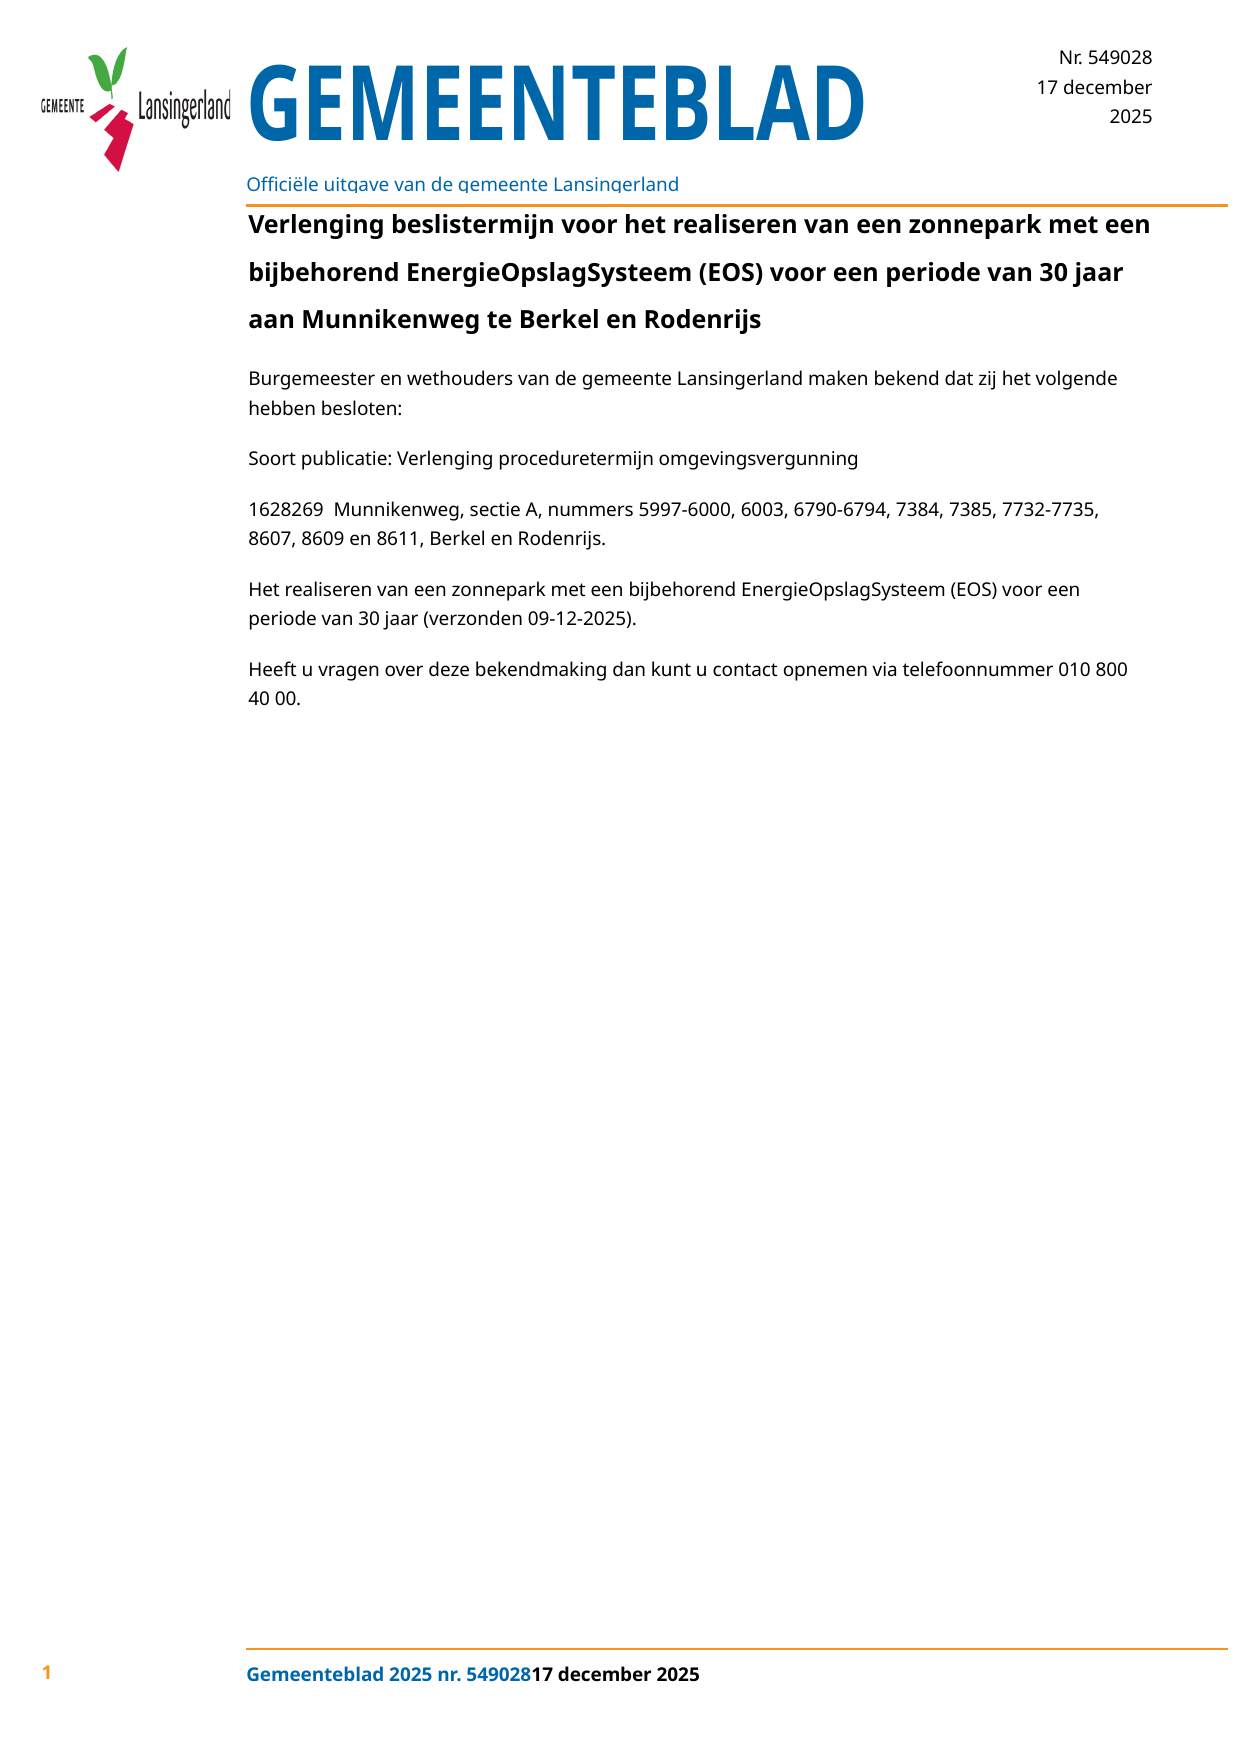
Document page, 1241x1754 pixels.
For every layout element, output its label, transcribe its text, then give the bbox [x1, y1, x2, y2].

text Verlenging beslistermijn voor het realiseren van een zonnepark met een bijbehorend EnergieOpslagSysteem (EOS) voor een periode van 30 jaar aan Munnikenweg te Berkel en Rodenrijs [248, 207, 1152, 336]
text Soort publicatie: Verlenging proceduretermijn omgevingsvergunning [248, 446, 1152, 471]
text Burgemeester en wethouders van de gemeente Lansingerland maken bekend dat zij het volgende hebben besloten: [248, 366, 1152, 421]
text Heeft u vragen over deze bekendmaking dan kunt u contact opnemen via telefoonnummer 010 800 40 00. [248, 656, 1152, 711]
picture [41, 47, 231, 172]
text 1628269 Munnikenweg, sectie A, nummers 5997-6000, 6003, 6790-6794, 7384, 7385, 7732-7735, 8607, 8609 en 8611, Berkel en Rodenrijs. [248, 496, 1152, 551]
text Het realiseren van een zonnepark met een bijbehorend EnergieOpslagSysteem (EOS) voor een periode van 30 jaar (verzonden 09-12-2025). [248, 576, 1152, 631]
